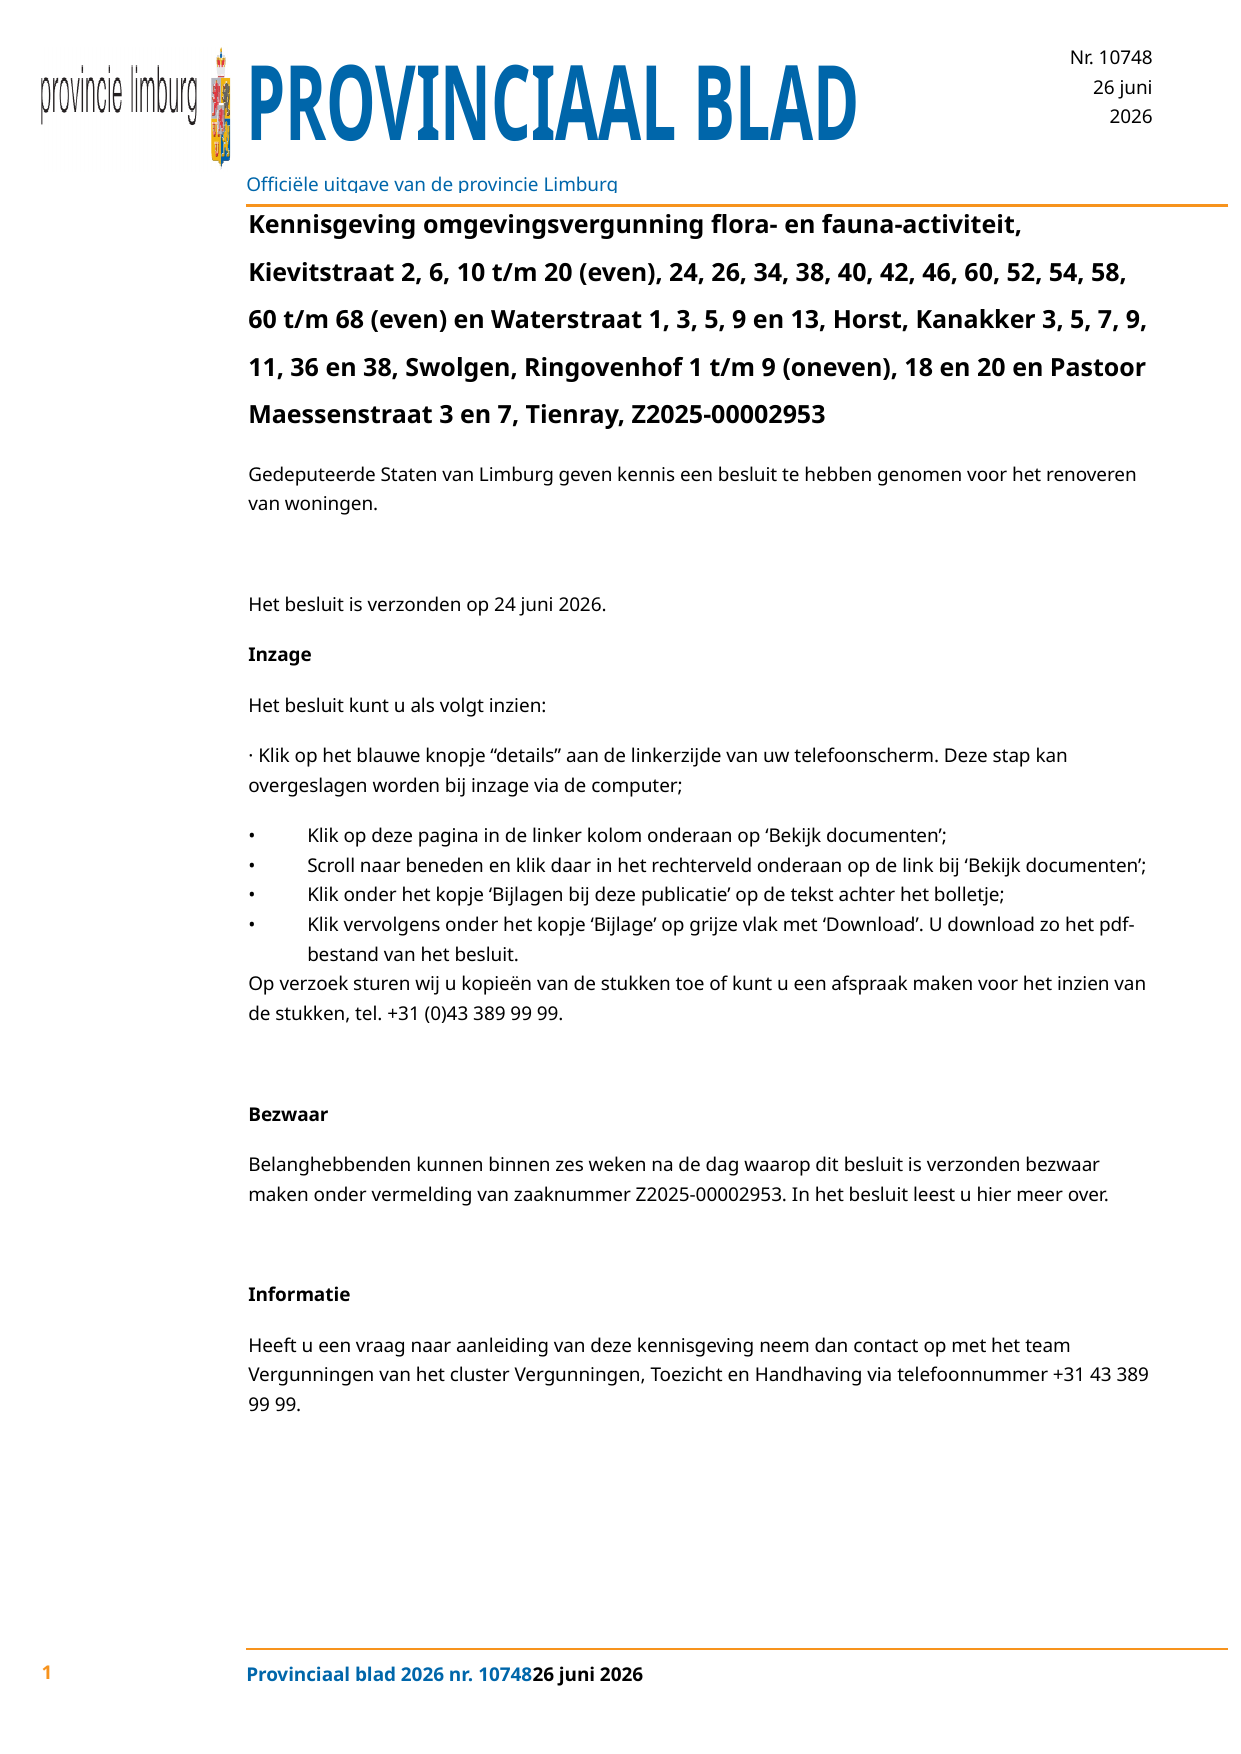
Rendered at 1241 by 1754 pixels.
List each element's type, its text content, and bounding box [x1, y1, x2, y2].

picture [41, 47, 231, 172]
text · Klik op het blauwe knopje “details” aan de linkerzijde van uw telefoonscherm. Deze stap kan overgeslagen worden bij inzage via de computer; [248, 742, 1152, 798]
text Informatie [248, 1282, 1152, 1307]
text Belanghebbenden kunnen binnen zes weken na de dag waarop dit besluit is verzonden bezwaar maken onder vermelding van zaaknummer Z2025-00002953. In het besluit leest u hier meer over. [248, 1151, 1152, 1206]
list Klik op deze pagina in de linker kolom onderaan op ‘Bekijk documenten’; [248, 822, 1152, 848]
text Het besluit kunt u als volgt inzien: [248, 692, 1152, 718]
text Inzage [248, 642, 1152, 667]
text Bezwaar [248, 1101, 1152, 1126]
list Klik vervolgens onder het kopje ‘Bijlage’ op grijze vlak met ‘Download’. U download zo het pdf-bestand van het besluit. [248, 911, 1152, 966]
text Op verzoek sturen wij u kopieën van de stukken toe of kunt u een afspraak maken voor het inzien van de stukken, tel. +31 (0)43 389 99 99. [248, 970, 1152, 1026]
text Gedeputeerde Staten van Limburg geven kennis een besluit te hebben genomen voor het renoveren van woningen. [248, 461, 1152, 516]
list Scroll naar beneden en klik daar in het rechterveld onderaan op de link bij ‘Bekijk documenten’; [248, 852, 1152, 878]
text Heeft u een vraag naar aanleiding van deze kennisgeving neem dan contact op met het team Vergunningen van het cluster Vergunningen, Toezicht en Handhaving via telefoonnummer +31 43 389 99 99. [248, 1332, 1152, 1417]
text Het besluit is verzonden op 24 juni 2026. [248, 591, 1152, 617]
text Kennisgeving omgevingsvergunning flora- en fauna-activiteit, Kievitstraat 2, 6, 10 t/m 20 (even), 24, 26, 34, 38, 40, 42, 46, 60, 52, 54, 58, 60 t/m 68 (even) en Waterstraat 1, 3, 5, 9 en 13, Horst, Kanakker 3, 5, 7, 9, 11, 36 en 38, Swolgen, Ringovenhof 1 t/m 9 (oneven), 18 en 20 en Pastoor Maessenstraat 3 en 7, Tienray, Z2025-00002953 [248, 207, 1152, 431]
list Klik onder het kopje ‘Bijlagen bij deze publicatie’ op de tekst achter het bolletje; [248, 882, 1152, 907]
